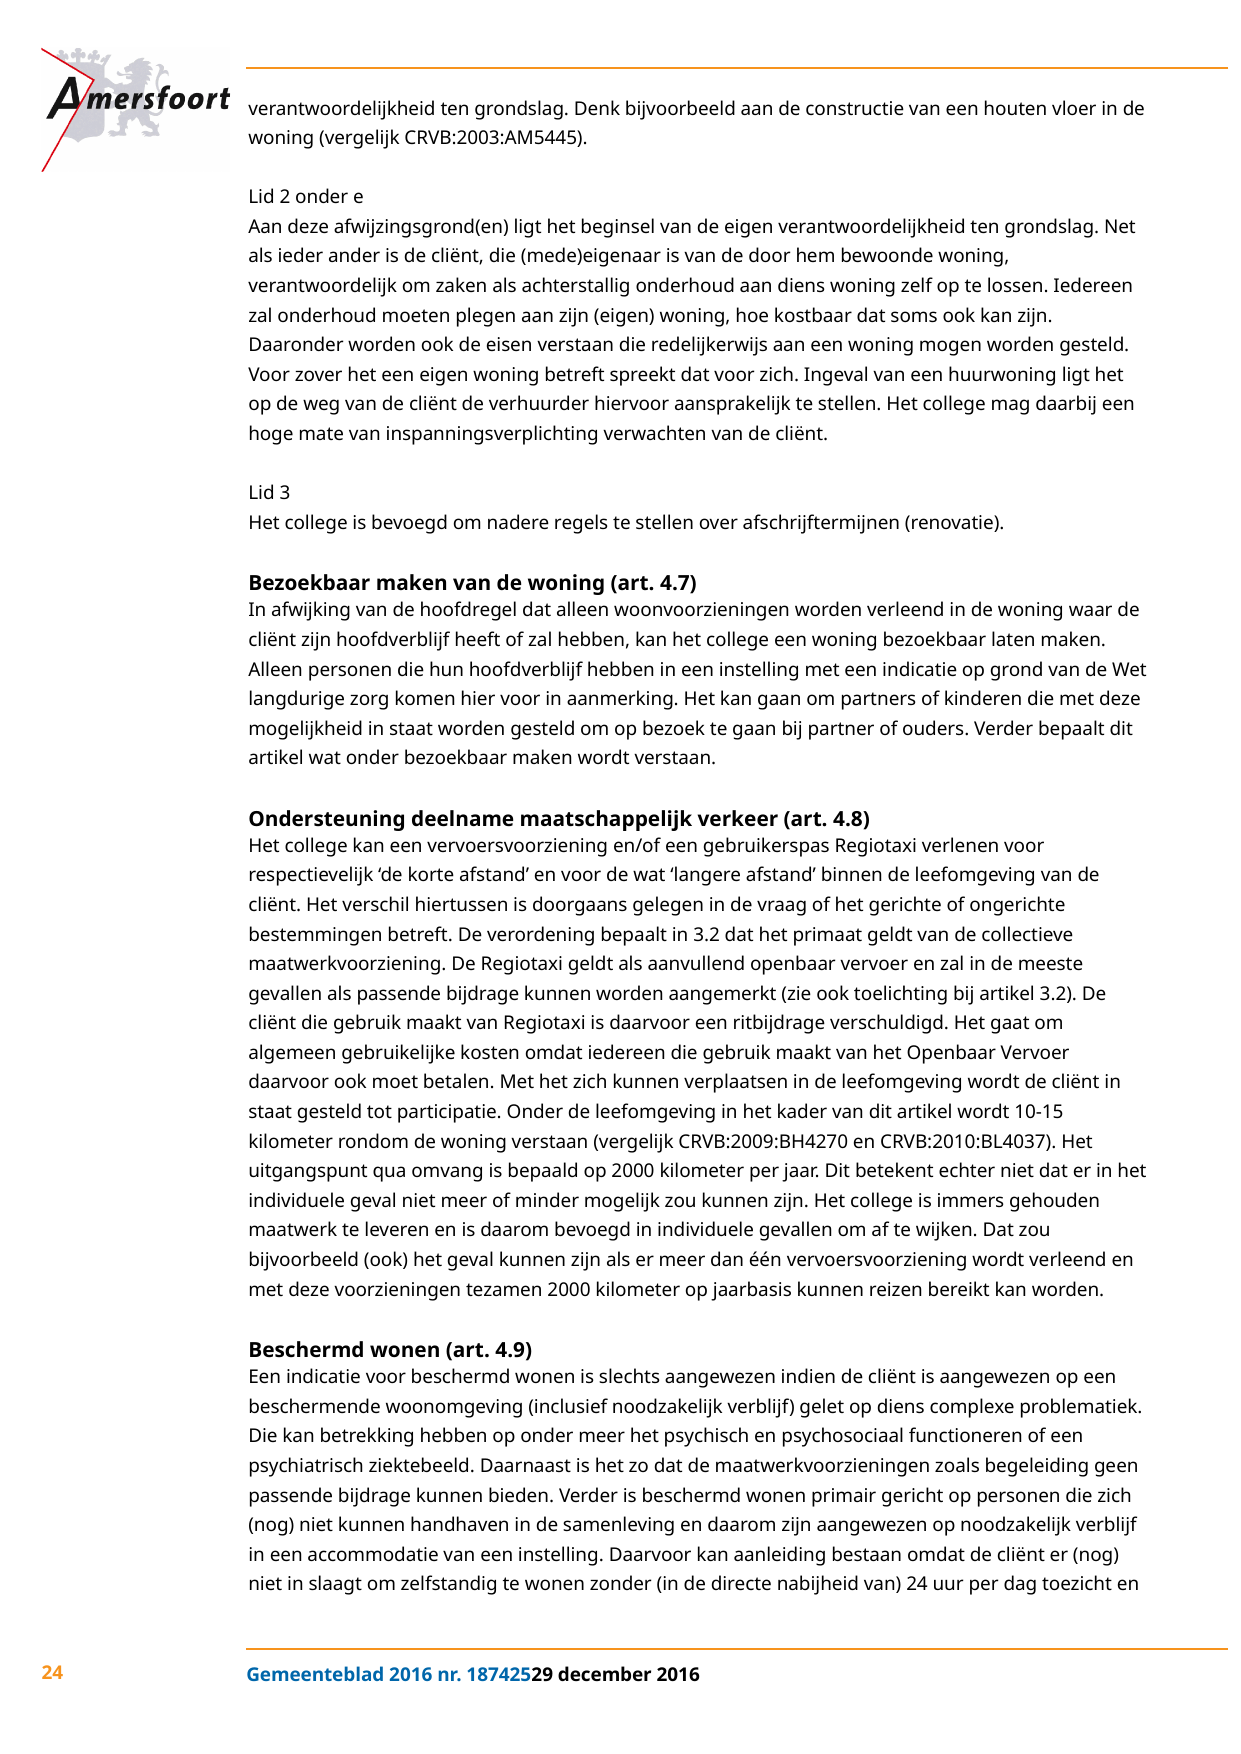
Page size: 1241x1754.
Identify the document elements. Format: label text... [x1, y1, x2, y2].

text verantwoordelijkheid ten grondslag. Denk bijvoorbeeld aan de constructie van een houten vloer in de woning (vergelijk CRVB:2003:AM5445). [248, 95, 1152, 150]
text In afwijking van de hoofdregel dat alleen woonvoorzieningen worden verleend in de woning waar de cliënt zijn hoofdverblijf heeft of zal hebben, kan het college een woning bezoekbaar laten maken. Alleen personen die hun hoofdverblijf hebben in een instelling met een indicatie op grond van de Wet langdurige zorg komen hier voor in aanmerking. Het kan gaan om partners of kinderen die met deze mogelijkheid in staat worden gesteld om op bezoek te gaan bij partner of ouders. Verder bepaalt dit artikel wat onder bezoekbaar maken wordt verstaan. [248, 597, 1152, 770]
text Het college is bevoegd om nadere regels te stellen over afschrijftermijnen (renovatie). [248, 509, 1152, 535]
text Bezoekbaar maken van de woning (art. 4.7) [248, 568, 1152, 597]
text Lid 3 [248, 479, 1152, 505]
text Aan deze afwijzingsgrond(en) ligt het beginsel van de eigen verantwoordelijkheid ten grondslag. Net als ieder ander is de cliënt, die (mede)eigenaar is van de door hem bewoonde woning, verantwoordelijk om zaken als achterstallig onderhoud aan diens woning zelf op te lossen. Iedereen zal onderhoud moeten plegen aan zijn (eigen) woning, hoe kostbaar dat soms ook kan zijn. Daaronder worden ook de eisen verstaan die redelijkerwijs aan een woning mogen worden gesteld. Voor zover het een eigen woning betreft spreekt dat voor zich. Ingeval van een huurwoning ligt het op de weg van de cliënt de verhuurder hiervoor aansprakelijk te stellen. Het college mag daarbij een hoge mate van inspanningsverplichting verwachten van de cliënt. [248, 213, 1152, 446]
text Het college kan een vervoersvoorziening en/of een gebruikerspas Regiotaxi verlenen voor respectievelijk ‘de korte afstand’ en voor de wat ‘langere afstand’ binnen de leefomgeving van de cliënt. Het verschil hiertussen is doorgaans gelegen in de vraag of het gerichte of ongerichte bestemmingen betreft. De verordening bepaalt in 3.2 dat het primaat geldt van de collectieve maatwerkvoorziening. De Regiotaxi geldt als aanvullend openbaar vervoer en zal in de meeste gevallen als passende bijdrage kunnen worden aangemerkt (zie ook toelichting bij artikel 3.2). De cliënt die gebruik maakt van Regiotaxi is daarvoor een ritbijdrage verschuldigd. Het gaat om algemeen gebruikelijke kosten omdat iedereen die gebruik maakt van het Openbaar Vervoer daarvoor ook moet betalen. Met het zich kunnen verplaatsen in de leefomgeving wordt de cliënt in staat gesteld tot participatie. Onder de leefomgeving in het kader van dit artikel wordt 10-15 kilometer rondom de woning verstaan (vergelijk CRVB:2009:BH4270 en CRVB:2010:BL4037). Het uitgangspunt qua omvang is bepaald op 2000 kilometer per jaar. Dit betekent echter niet dat er in het individuele geval niet meer of minder mogelijk zou kunnen zijn. Het college is immers gehouden maatwerk te leveren en is daarom bevoegd in individuele gevallen om af te wijken. Dat zou bijvoorbeeld (ook) het geval kunnen zijn als er meer dan één vervoersvoorziening wordt verleend en met deze voorzieningen tezamen 2000 kilometer op jaarbasis kunnen reizen bereikt kan worden. [248, 832, 1152, 1302]
text Ondersteuning deelname maatschappelijk verkeer (art. 4.8) [248, 804, 1152, 832]
text Een indicatie voor beschermd wonen is slechts aangewezen indien de cliënt is aangewezen op een beschermende woonomgeving (inclusief noodzakelijk verblijf) gelet op diens complexe problematiek. Die kan betrekking hebben op onder meer het psychisch en psychosociaal functioneren of een psychiatrisch ziektebeeld. Daarnaast is het zo dat de maatwerkvoorzieningen zoals begeleiding geen passende bijdrage kunnen bieden. Verder is beschermd wonen primair gericht op personen die zich (nog) niet kunnen handhaven in de samenleving en daarom zijn aangewezen op noodzakelijk verblijf in een accommodatie van een instelling. Daarvoor kan aanleiding bestaan omdat de cliënt er (nog) niet in slaagt om zelfstandig te wonen zonder (in de directe nabijheid van) 24 uur per dag toezicht en [248, 1363, 1152, 1596]
text Beschermd wonen (art. 4.9) [248, 1335, 1152, 1363]
text Lid 2 onder e [248, 183, 1152, 209]
picture [41, 47, 231, 172]
